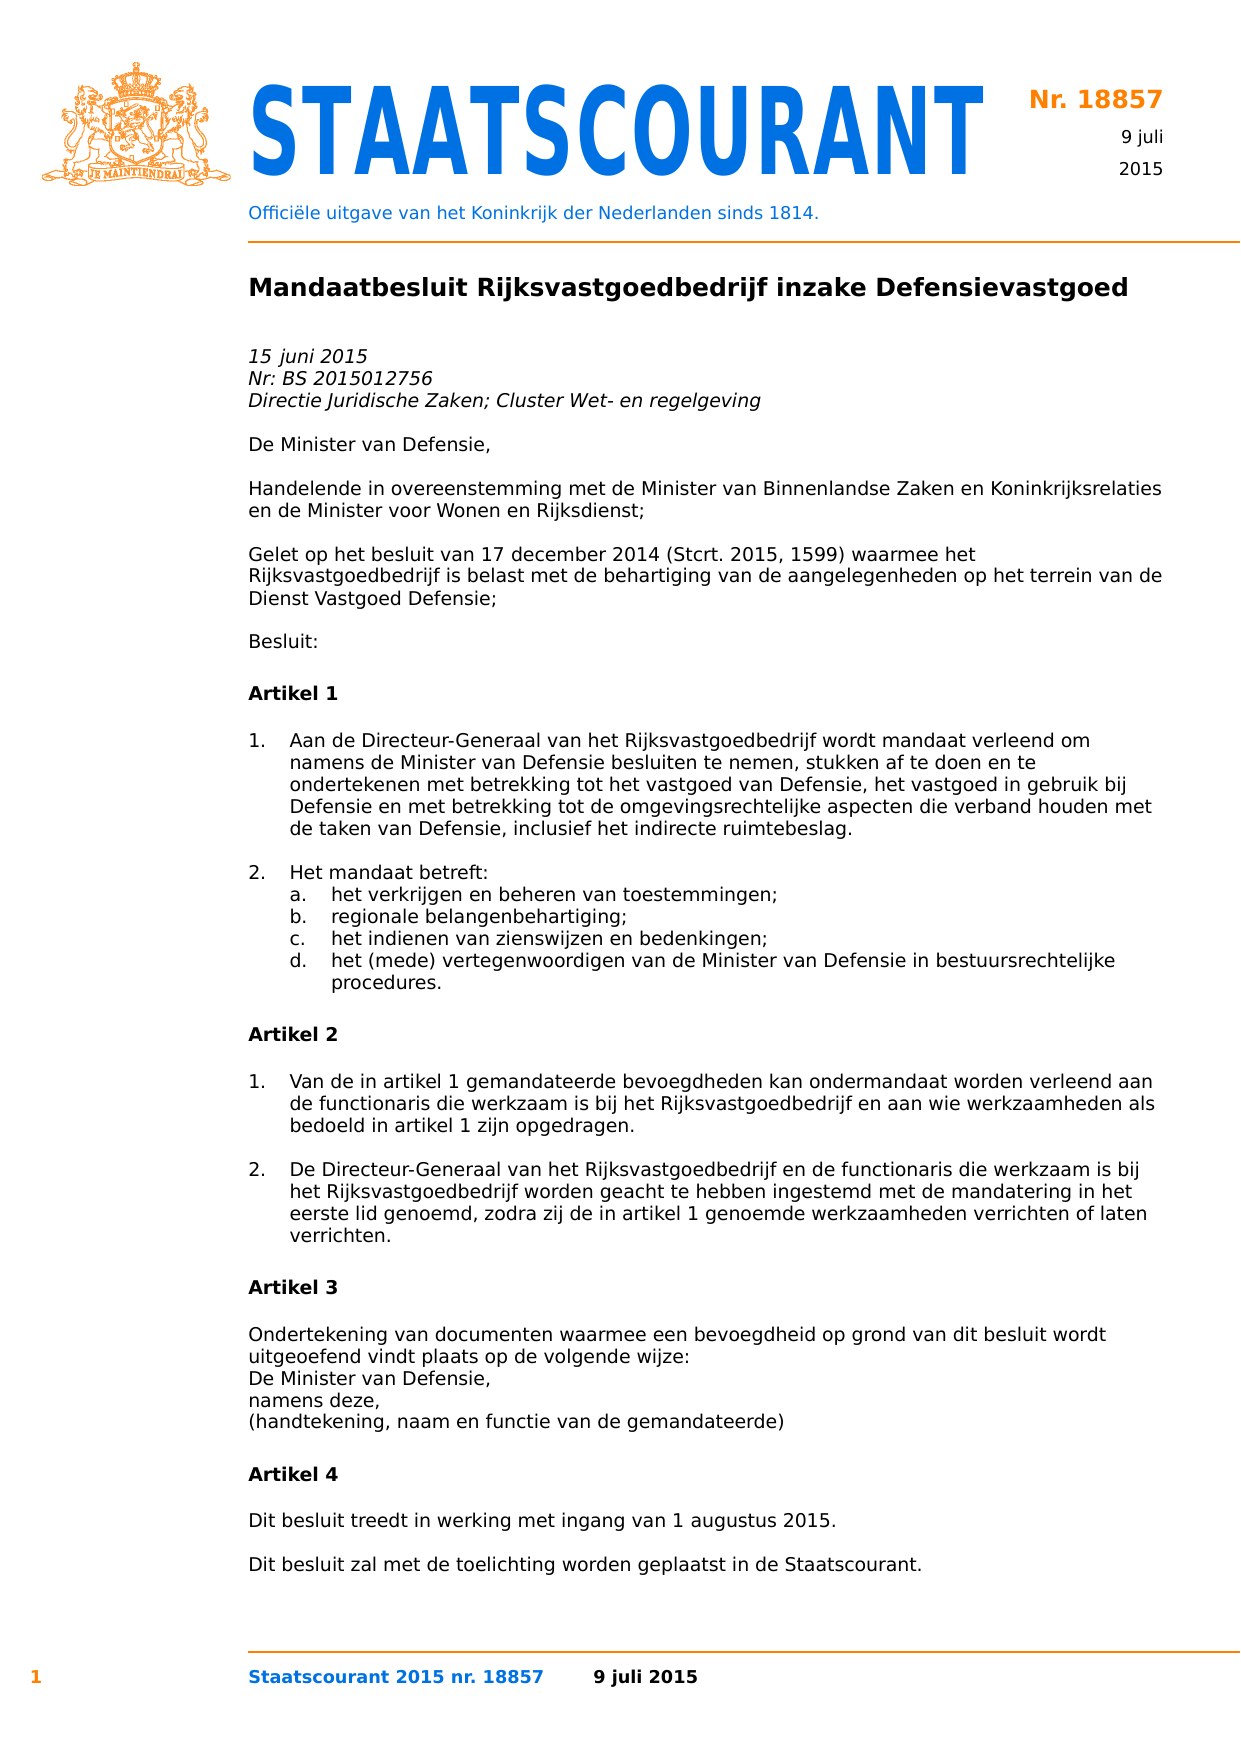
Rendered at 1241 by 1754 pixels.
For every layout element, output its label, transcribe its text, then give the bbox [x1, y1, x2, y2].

text c. het indienen van zienswijzen en bedenkingen; [289, 928, 1163, 950]
text a. het verkrijgen en beheren van toestemmingen; [289, 884, 1163, 906]
text namens deze, [248, 1389, 1163, 1411]
text Besluit: [248, 631, 1163, 653]
picture [41, 62, 231, 186]
text b. regionale belangenbehartiging; [289, 906, 1163, 928]
table_cell Officiële uitgave van het Koninkrijk der Nederlanden sinds 1814. [248, 203, 1240, 241]
text 1. Aan de Directeur-Generaal van het Rijksvastgoedbedrijf wordt mandaat verleend om namens de Minister van Defensie besluiten te nemen, stukken af te doen en te ondertekenen met betrekking tot het vastgoed van Defensie, het vastgoed in gebruik bij Defensie en met betrekking tot de omgevingsrechtelijke aspecten die verband houden met de taken van Defensie, inclusief het indirecte ruimtebeslag. [248, 730, 1163, 840]
text 2. Het mandaat betreft: [248, 862, 1163, 884]
text (handtekening, naam en functie van de gemandateerde) [248, 1411, 1163, 1433]
text Directie Juridische Zaken; Cluster Wet- en regelgeving [248, 390, 1163, 412]
subtitle Artikel 2 [248, 1024, 1163, 1046]
subtitle Mandaatbesluit Rijksvastgoedbedrijf inzake Defensievastgoed [248, 273, 1163, 302]
text De Minister van Defensie, [248, 434, 1163, 456]
text Gelet op het besluit van 17 december 2014 (Stcrt. 2015, 1599) waarmee het Rijksvastgoedbedrijf is belast met de behartiging van de aangelegenheden op het terrein van de Dienst Vastgoed Defensie; [248, 543, 1163, 609]
text 1. Van de in artikel 1 gemandateerde bevoegdheden kan ondermandaat worden verleend aan de functionaris die werkzaam is bij het Rijksvastgoedbedrijf en aan wie werkzaamheden als bedoeld in artikel 1 zijn opgedragen. [248, 1071, 1163, 1137]
text Ondertekening van documenten waarmee een bevoegdheid op grond van dit besluit wordt uitgeoefend vindt plaats op de volgende wijze: [248, 1323, 1163, 1367]
text Nr: BS 2015012756 [248, 368, 1163, 390]
subtitle Artikel 3 [248, 1277, 1163, 1298]
table_header Nr. 18857 [998, 62, 1240, 121]
text 2. De Directeur-Generaal van het Rijksvastgoedbedrijf en de functionaris die werkzaam is bij het Rijksvastgoedbedrijf worden geacht te hebben ingestemd met de mandatering in het eerste lid genoemd, zodra zij de in artikel 1 genoemde werkzaamheden verrichten of laten verrichten. [248, 1159, 1163, 1247]
text 15 juni 2015 [248, 346, 1163, 368]
subtitle Artikel 4 [248, 1463, 1163, 1485]
text d. het (mede) vertegenwoordigen van de Minister van Defensie in bestuursrechtelijke procedures. [289, 950, 1163, 994]
text Dit besluit treedt in werking met ingang van 1 augustus 2015. [248, 1510, 1163, 1532]
text De Minister van Defensie, [248, 1367, 1163, 1389]
table_cell 9 juli [998, 121, 1240, 153]
text Dit besluit zal met de toelichting worden geplaatst in de Staatscourant. [248, 1554, 1163, 1576]
text Handelende in overeenstemming met de Minister van Binnenlandse Zaken en Koninkrijksrelaties en de Minister voor Wonen en Rijksdienst; [248, 478, 1163, 522]
table_header STAATSCOURANT [248, 62, 998, 203]
subtitle Artikel 1 [248, 683, 1163, 705]
table_cell 2015 [998, 153, 1240, 203]
table_header [25, 62, 248, 241]
